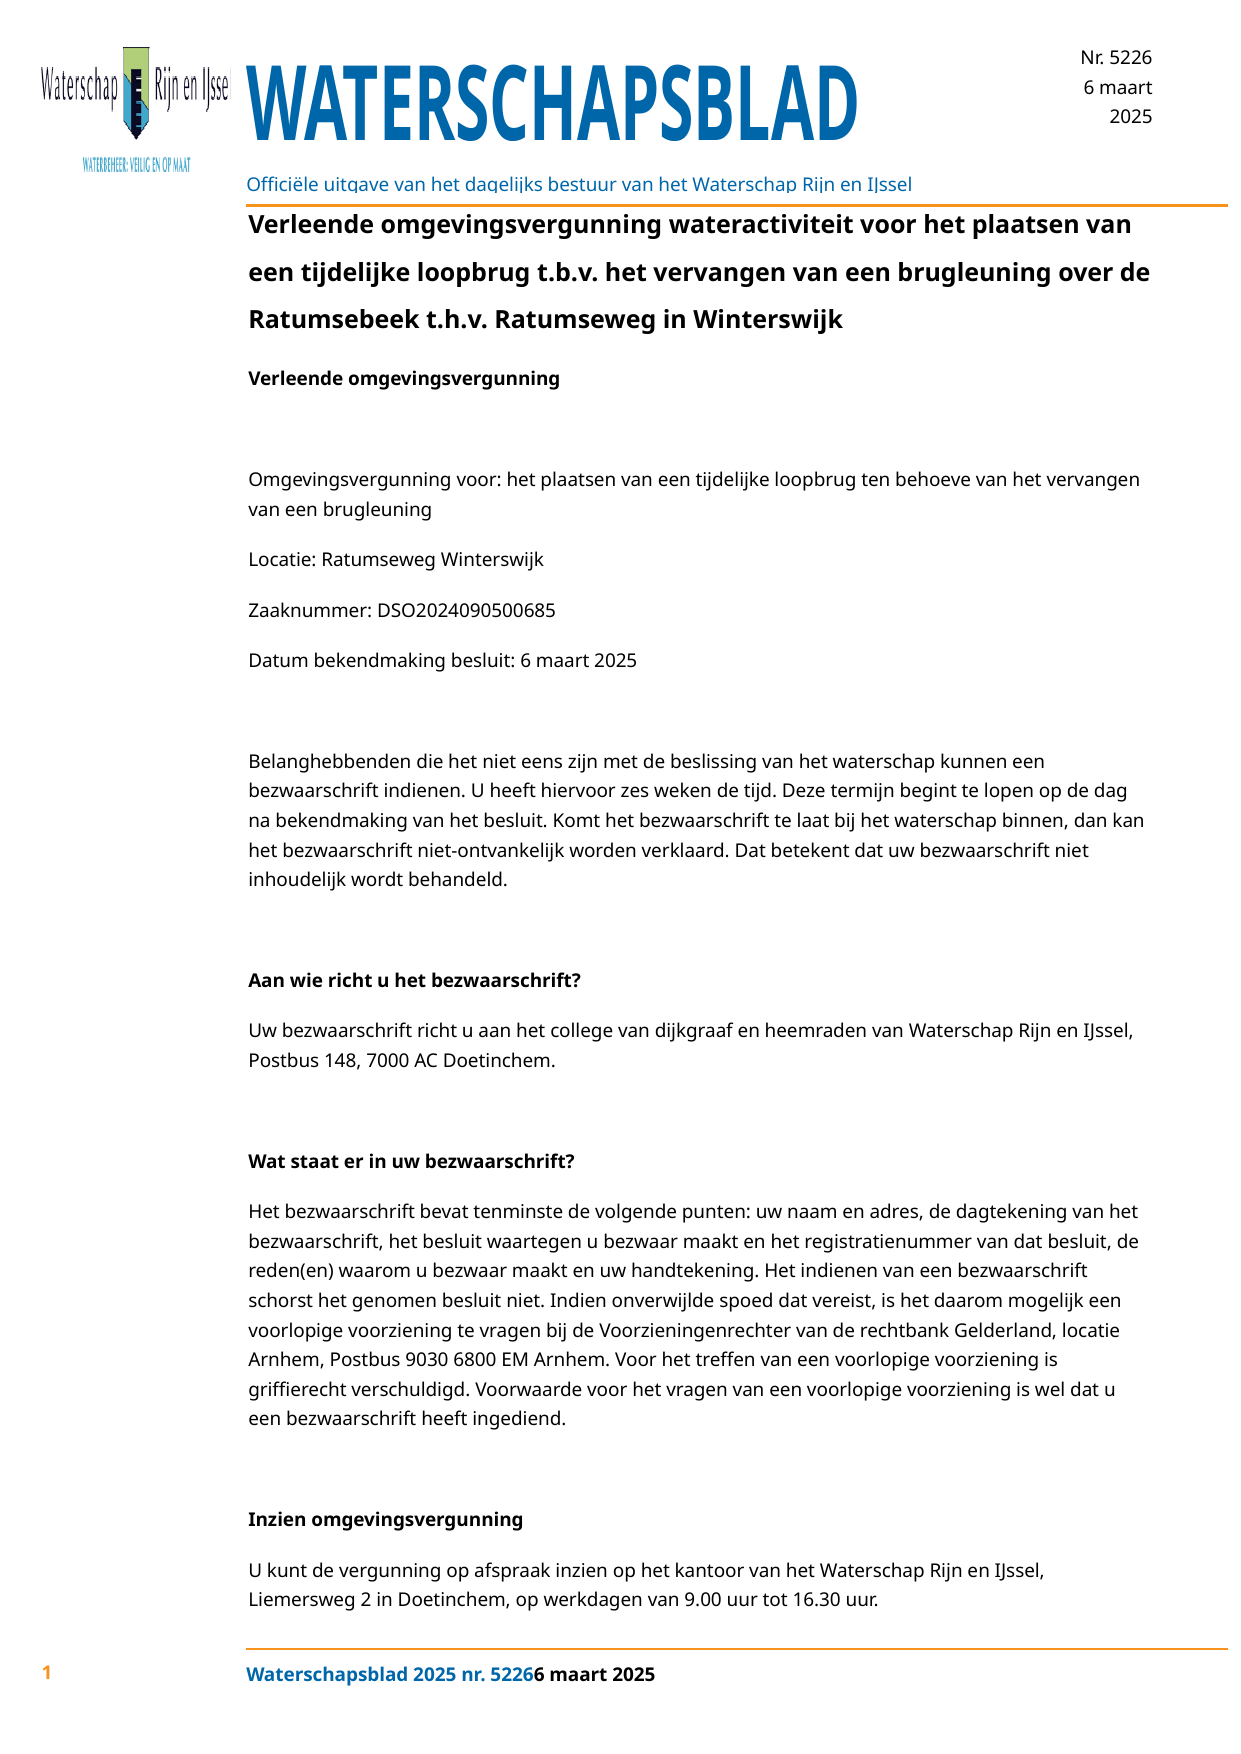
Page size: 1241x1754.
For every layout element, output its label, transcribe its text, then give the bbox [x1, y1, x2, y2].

text Uw bezwaarschrift richt u aan het college van dijkgraaf en heemraden van Waterschap Rijn en IJssel, Postbus 148, 7000 AC Doetinchem. [248, 1018, 1152, 1073]
text U kunt de vergunning op afspraak inzien op het kantoor van het Waterschap Rijn en IJssel, Liemersweg 2 in Doetinchem, op werkdagen van 9.00 uur tot 16.30 uur. [248, 1557, 1152, 1612]
text Datum bekendmaking besluit: 6 maart 2025 [248, 647, 1152, 673]
text Belanghebbenden die het niet eens zijn met de beslissing van het waterschap kunnen een bezwaarschrift indienen. U heeft hiervoor zes weken de tijd. Deze termijn begint te lopen op de dag na bekendmaking van het besluit. Komt het bezwaarschrift te laat bij het waterschap binnen, dan kan het bezwaarschrift niet-ontvankelijk worden verklaard. Dat betekent dat uw bezwaarschrift niet inhoudelijk wordt behandeld. [248, 748, 1152, 892]
text Aan wie richt u het bezwaarschrift? [248, 967, 1152, 993]
text Inzien omgevingsvergunning [248, 1506, 1152, 1532]
text Verleende omgevingsvergunning wateractiviteit voor het plaatsen van een tijdelijke loopbrug t.b.v. het vervangen van een brugleuning over de Ratumsebeek t.h.v. Ratumseweg in Winterswijk [248, 207, 1152, 336]
text Locatie: Ratumseweg Winterswijk [248, 546, 1152, 572]
picture [41, 47, 231, 172]
text Zaaknummer: DSO2024090500685 [248, 597, 1152, 622]
text Verleende omgevingsvergunning [248, 366, 1152, 391]
text Omgevingsvergunning voor: het plaatsen van een tijdelijke loopbrug ten behoeve van het vervangen van een brugleuning [248, 466, 1152, 522]
text Het bezwaarschrift bevat tenminste de volgende punten: uw naam en adres, de dagtekening van het bezwaarschrift, het besluit waartegen u bezwaar maakt en het registratienummer van dat besluit, de reden(en) waarom u bezwaar maakt en uw handtekening. Het indienen van een bezwaarschrift schorst het genomen besluit niet. Indien onverwijlde spoed dat vereist, is het daarom mogelijk een voorlopige voorziening te vragen bij de Voorzieningenrechter van de rechtbank Gelderland, locatie Arnhem, Postbus 9030 6800 EM Arnhem. Voor het treffen van een voorlopige voorziening is griffierecht verschuldigd. Voorwaarde voor het vragen van een voorlopige voorziening is wel dat u een bezwaarschrift heeft ingediend. [248, 1198, 1152, 1431]
text Wat staat er in uw bezwaarschrift? [248, 1148, 1152, 1174]
